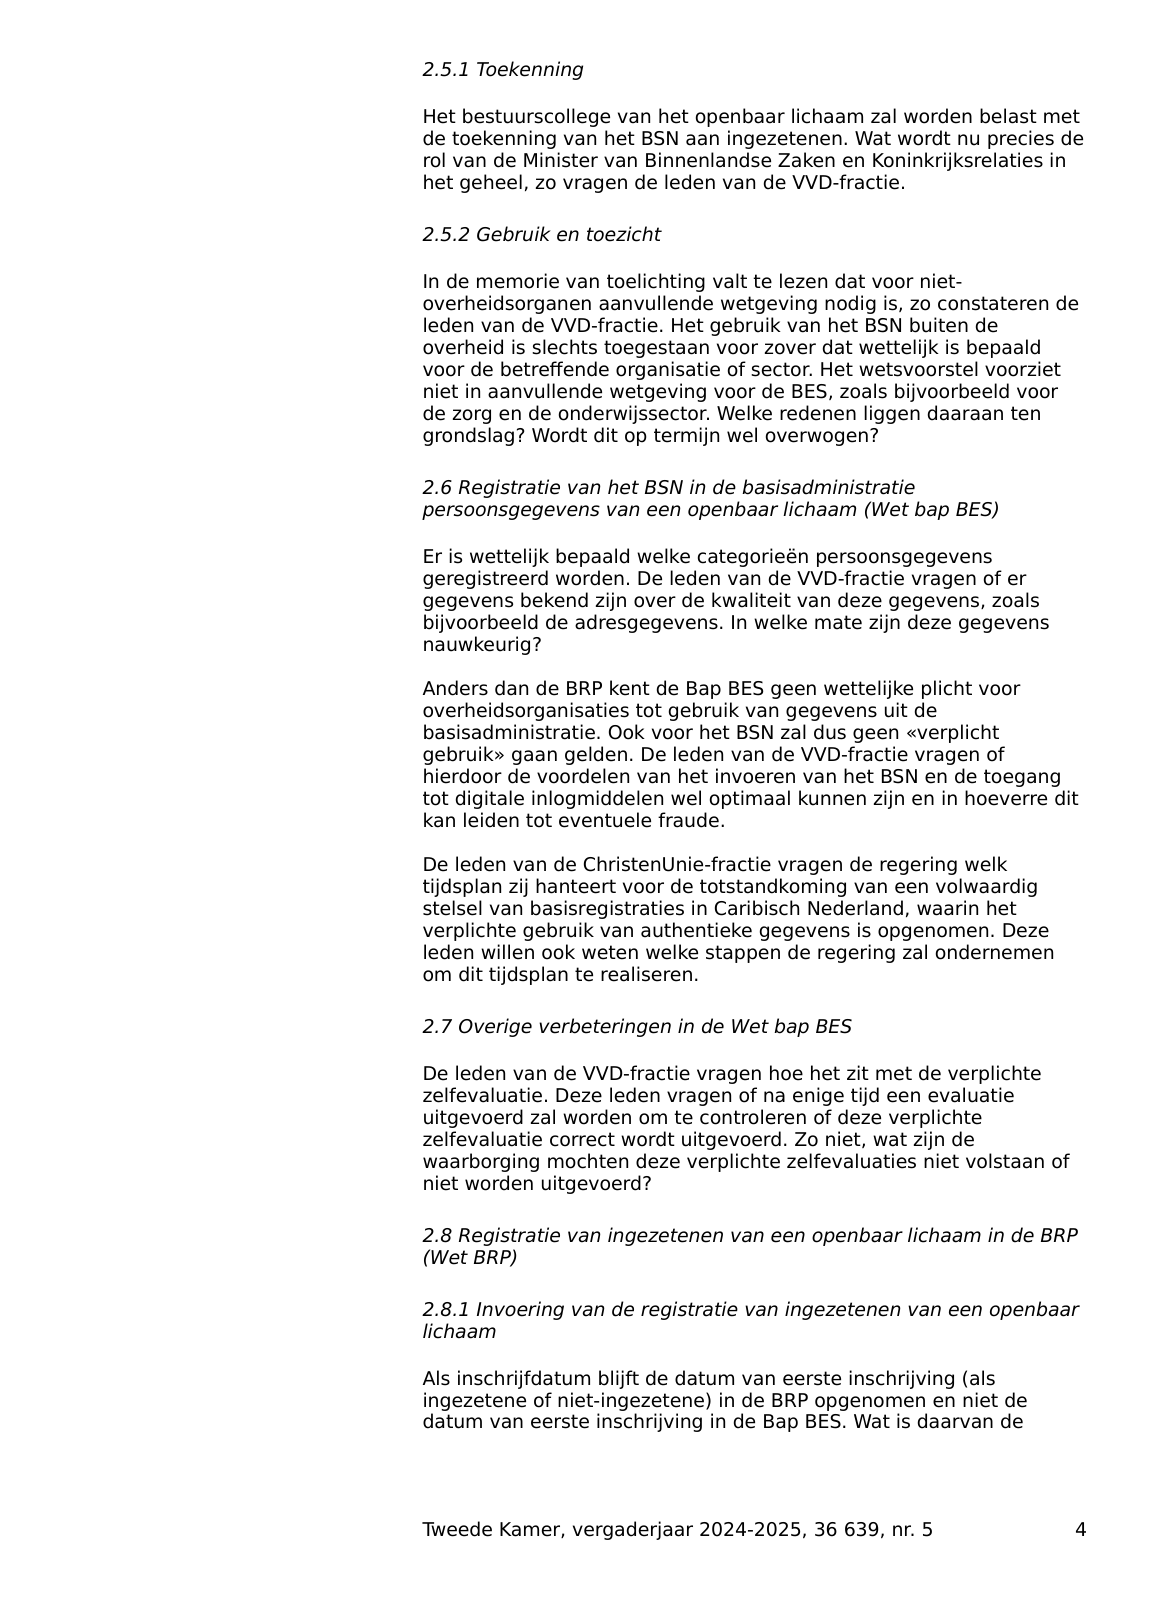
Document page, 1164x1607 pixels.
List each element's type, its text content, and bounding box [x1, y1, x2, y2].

subtitle 2.5.2 Gebruik en toezicht [422, 224, 1087, 246]
text De leden van de ChristenUnie-fractie vragen de regering welk tijdsplan zij hanteert voor de totstandkoming van een volwaardig stelsel van basisregistraties in Caribisch Nederland, waarin het verplichte gebruik van authentieke gegevens is opgenomen. Deze leden willen ook weten welke stappen de regering zal ondernemen om dit tijdsplan te realiseren. [422, 854, 1087, 986]
text Anders dan de BRP kent de Bap BES geen wettelijke plicht voor overheidsorganisaties tot gebruik van gegevens uit de basisadministratie. Ook voor het BSN zal dus geen «verplicht gebruik» gaan gelden. De leden van de VVD-fractie vragen of hierdoor de voordelen van het invoeren van het BSN en de toegang tot digitale inlogmiddelen wel optimaal kunnen zijn en in hoeverre dit kan leiden tot eventuele fraude. [422, 678, 1087, 832]
text Het bestuurscollege van het openbaar lichaam zal worden belast met de toekenning van het BSN aan ingezetenen. Wat wordt nu precies de rol van de Minister van Binnenlandse Zaken en Koninkrijksrelaties in het geheel, zo vragen de leden van de VVD-fractie. [422, 106, 1087, 194]
text De leden van de VVD-fractie vragen hoe het zit met de verplichte zelfevaluatie. Deze leden vragen of na enige tijd een evaluatie uitgevoerd zal worden om te controleren of deze verplichte zelfevaluatie correct wordt uitgevoerd. Zo niet, wat zijn de waarborging mochten deze verplichte zelfevaluaties niet volstaan of niet worden uitgevoerd? [422, 1063, 1087, 1194]
subtitle 2.8.1 Invoering van de registratie van ingezetenen van een openbaar lichaam [422, 1298, 1087, 1342]
subtitle 2.6 Registratie van het BSN in de basisadministratie persoonsgegevens van een openbaar lichaam (Wet bap BES) [422, 477, 1087, 521]
text Er is wettelijk bepaald welke categorieën persoonsgegevens geregistreerd worden. De leden van de VVD-fractie vragen of er gegevens bekend zijn over de kwaliteit van deze gegevens, zoals bijvoorbeeld de adresgegevens. In welke mate zijn deze gegevens nauwkeurig? [422, 546, 1087, 656]
subtitle 2.8 Registratie van ingezetenen van een openbaar lichaam in de BRP (Wet BRP) [422, 1224, 1087, 1268]
text In de memorie van toelichting valt te lezen dat voor niet-overheidsorganen aanvullende wetgeving nodig is, zo constateren de leden van de VVD-fractie. Het gebruik van het BSN buiten de overheid is slechts toegestaan voor zover dat wettelijk is bepaald voor de betreffende organisatie of sector. Het wetsvoorstel voorziet niet in aanvullende wetgeving voor de BES, zoals bijvoorbeeld voor de zorg en de onderwijssector. Welke redenen liggen daaraan ten grondslag? Wordt dit op termijn wel overwogen? [422, 271, 1087, 447]
subtitle 2.5.1 Toekenning [422, 59, 1087, 81]
text Als inschrijfdatum blijft de datum van eerste inschrijving (als ingezetene of niet-ingezetene) in de BRP opgenomen en niet de datum van eerste inschrijving in de Bap BES. Wat is daarvan de [422, 1367, 1087, 1433]
subtitle 2.7 Overige verbeteringen in de Wet bap BES [422, 1016, 1087, 1038]
